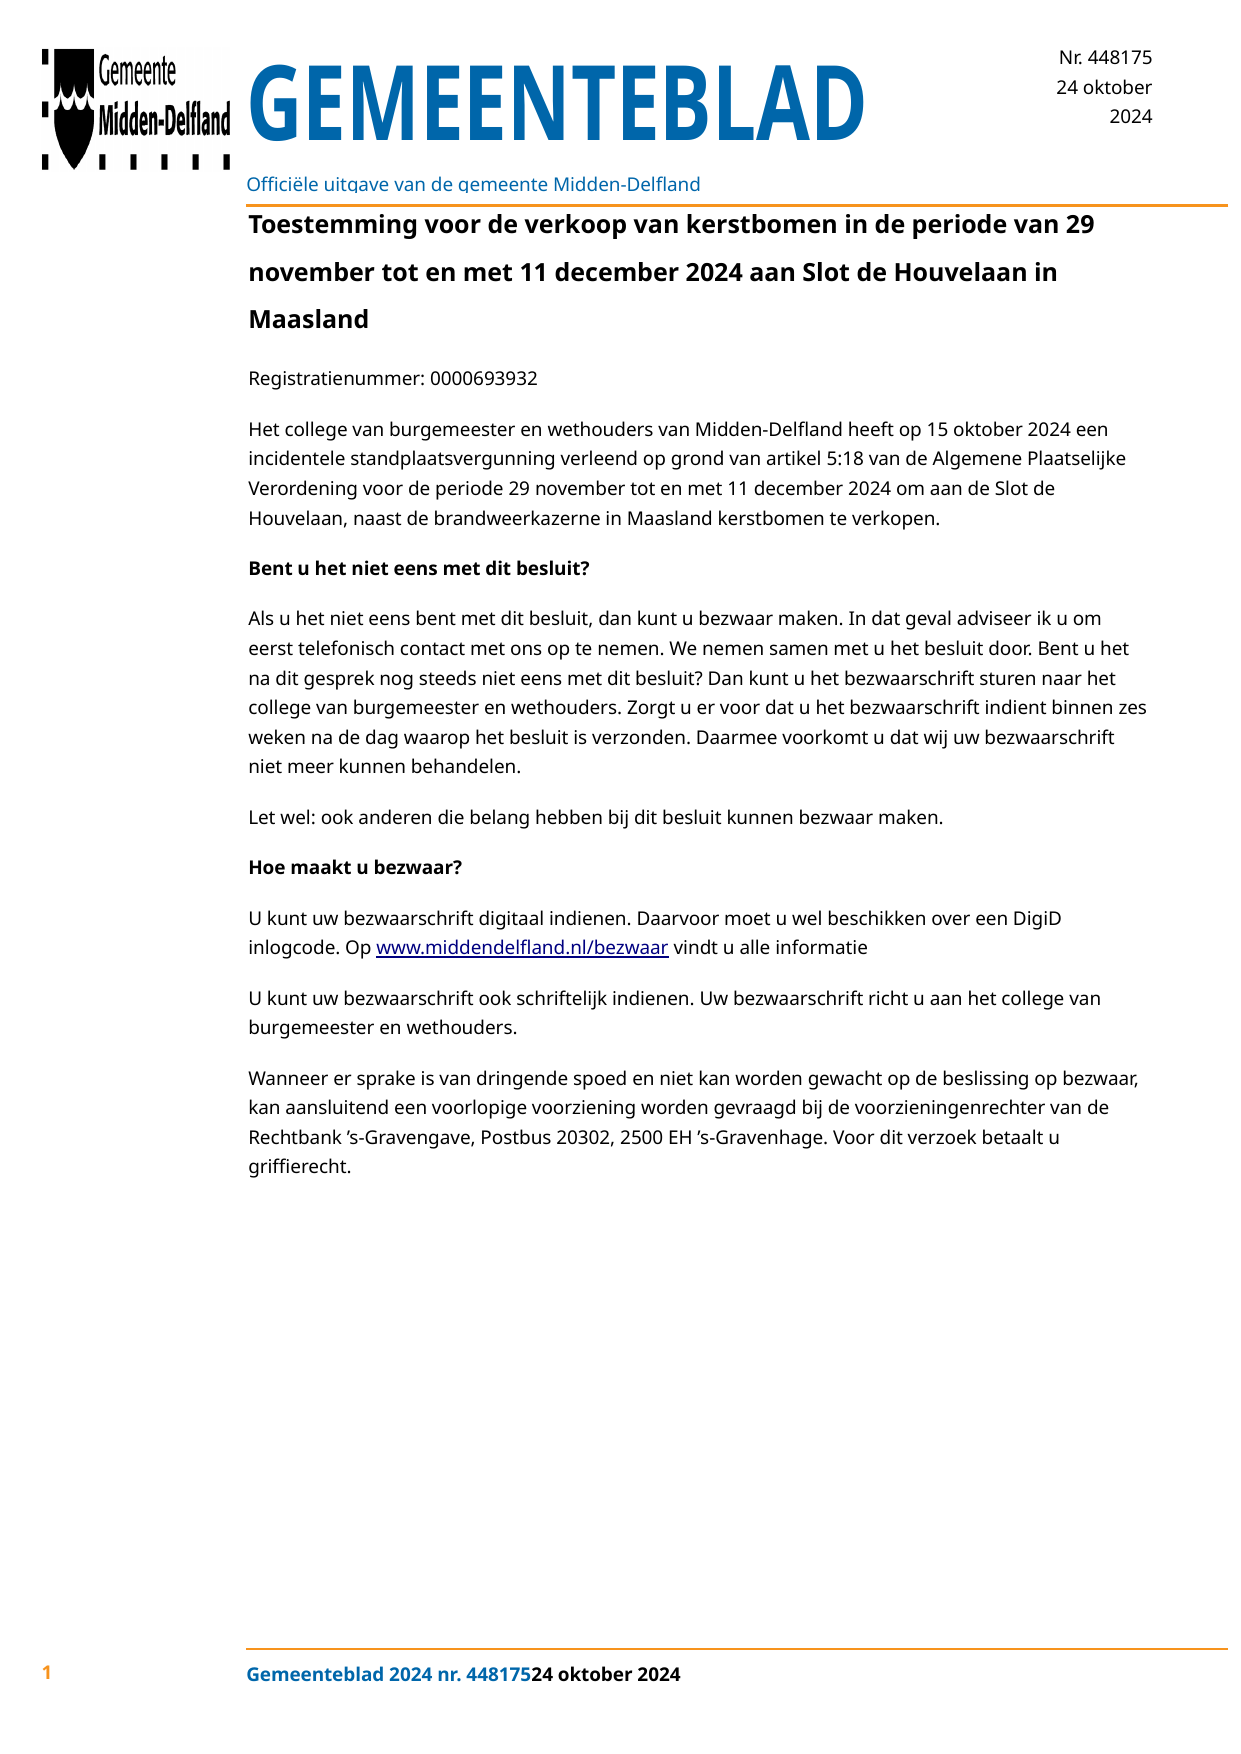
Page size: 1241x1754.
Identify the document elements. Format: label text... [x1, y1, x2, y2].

text Let wel: ook anderen die belang hebben bij dit besluit kunnen bezwaar maken. [248, 804, 1152, 829]
picture [41, 47, 231, 172]
text Hoe maakt u bezwaar? [248, 854, 1152, 880]
text Wanneer er sprake is van dringende spoed en niet kan worden gewacht op de beslissing op bezwaar, kan aansluitend een voorlopige voorziening worden gevraagd bij de voorzieningenrechter van de Rechtbank ’s-Gravengave, Postbus 20302, 2500 EH ’s-Gravenhage. Voor dit verzoek betaalt u griffierecht. [248, 1065, 1152, 1179]
text Het college van burgemeester en wethouders van Midden-Delfland heeft op 15 oktober 2024 een incidentele standplaatsvergunning verleend op grond van artikel 5:18 van de Algemene Plaatselijke Verordening voor de periode 29 november tot en met 11 december 2024 om aan de Slot de Houvelaan, naast de brandweerkazerne in Maasland kerstbomen te verkopen. [248, 416, 1152, 530]
text Registratienummer: 0000693932 [248, 366, 1152, 391]
text U kunt uw bezwaarschrift ook schriftelijk indienen. Uw bezwaarschrift richt u aan het college van burgemeester en wethouders. [248, 985, 1152, 1040]
text U kunt uw bezwaarschrift digitaal indienen. Daarvoor moet u wel beschikken over een DigiD inlogcode. Op www.middendelfland.nl/bezwaar vindt u alle informatie [248, 905, 1152, 960]
text Toestemming voor de verkoop van kerstbomen in de periode van 29 november tot en met 11 december 2024 aan Slot de Houvelaan in Maasland [248, 207, 1152, 336]
text Bent u het niet eens met dit besluit? [248, 555, 1152, 581]
text Als u het niet eens bent met dit besluit, dan kunt u bezwaar maken. In dat geval adviseer ik u om eerst telefonisch contact met ons op te nemen. We nemen samen met u het besluit door. Bent u het na dit gesprek nog steeds niet eens met dit besluit? Dan kunt u het bezwaarschrift sturen naar het college van burgemeester en wethouders. Zorgt u er voor dat u het bezwaarschrift indient binnen zes weken na de dag waarop het besluit is verzonden. Daarmee voorkomt u dat wij uw bezwaarschrift niet meer kunnen behandelen. [248, 606, 1152, 779]
